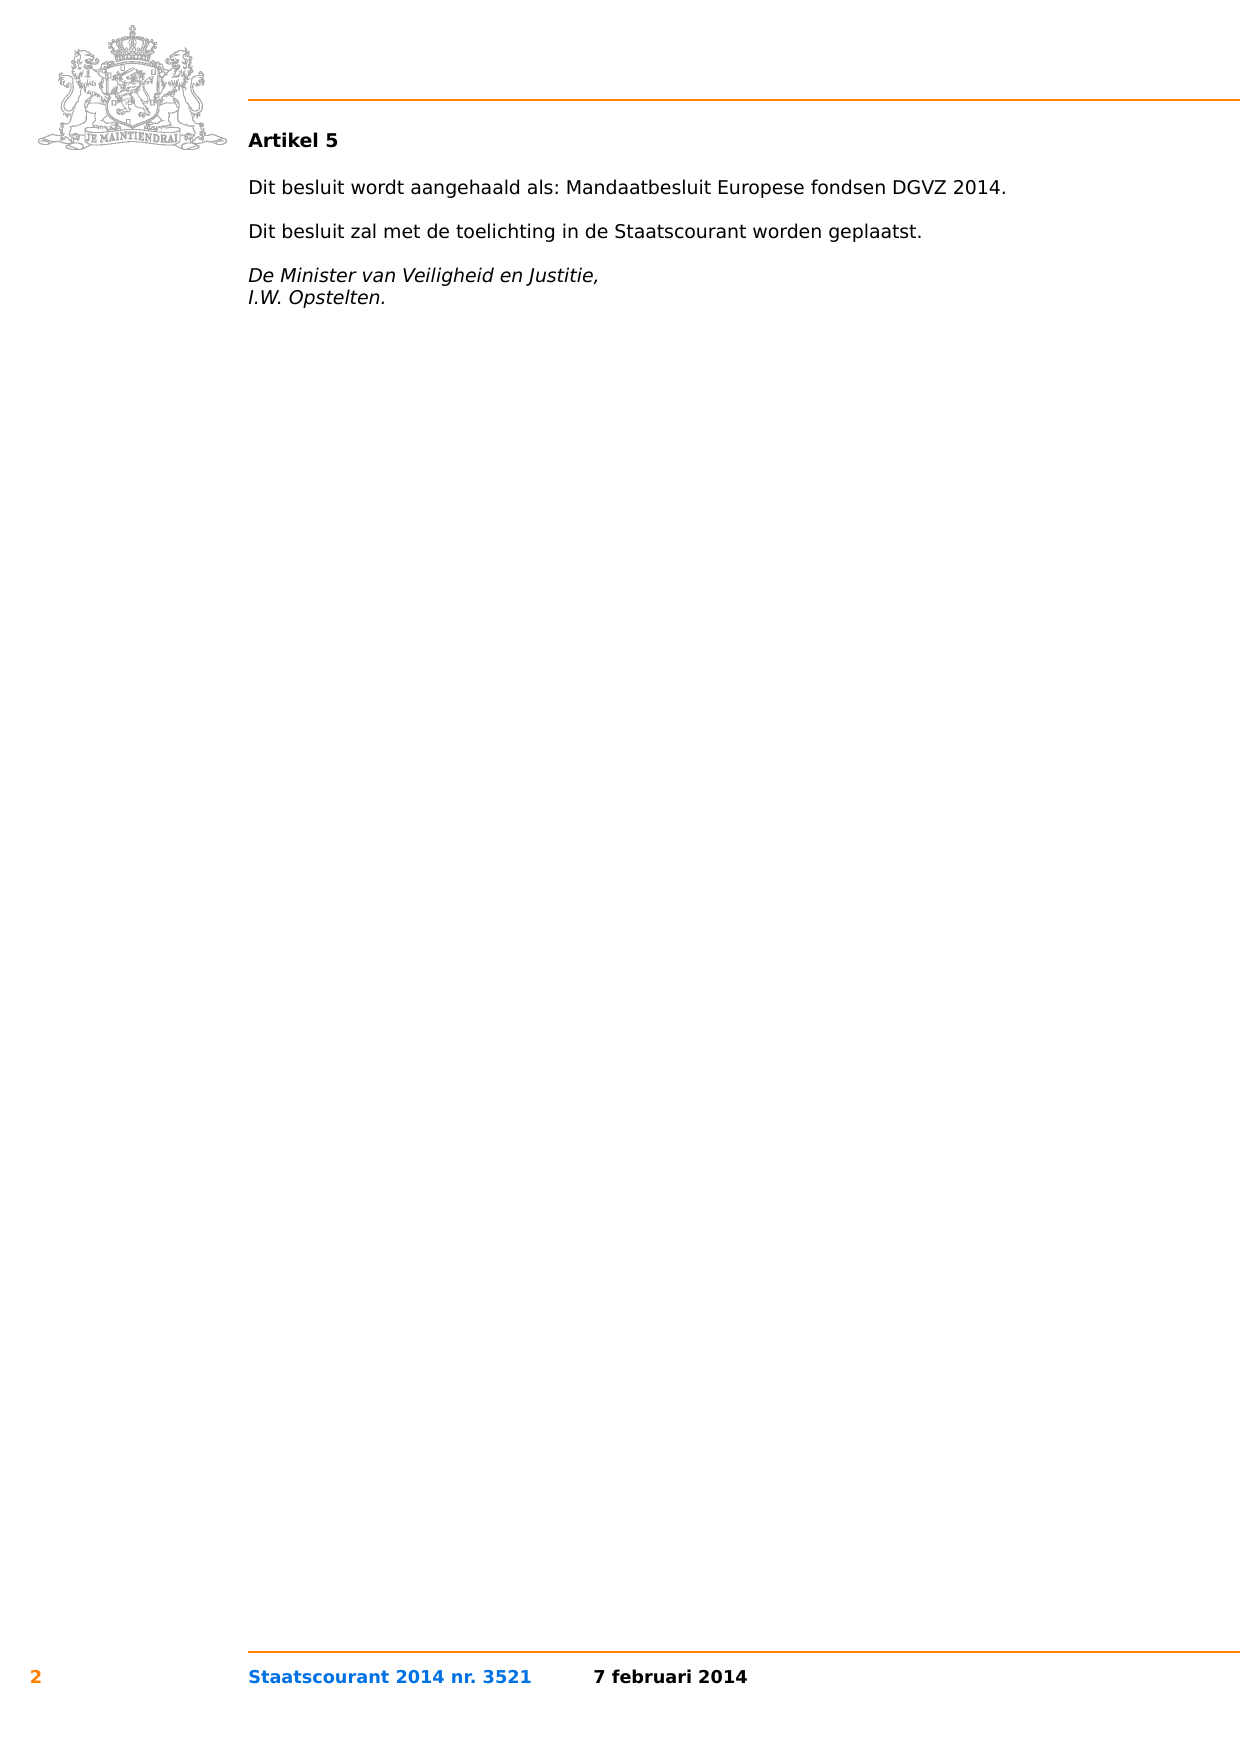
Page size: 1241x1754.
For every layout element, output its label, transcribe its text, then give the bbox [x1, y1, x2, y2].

text De Minister van Veiligheid en Justitie, I.W. Opstelten. [248, 264, 1163, 308]
picture [38, 25, 227, 150]
text Dit besluit zal met de toelichting in de Staatscourant worden geplaatst. [248, 221, 1163, 243]
subtitle Artikel 5 [248, 130, 1163, 152]
text Dit besluit wordt aangehaald als: Mandaatbesluit Europese fondsen DGVZ 2014. [248, 177, 1163, 199]
